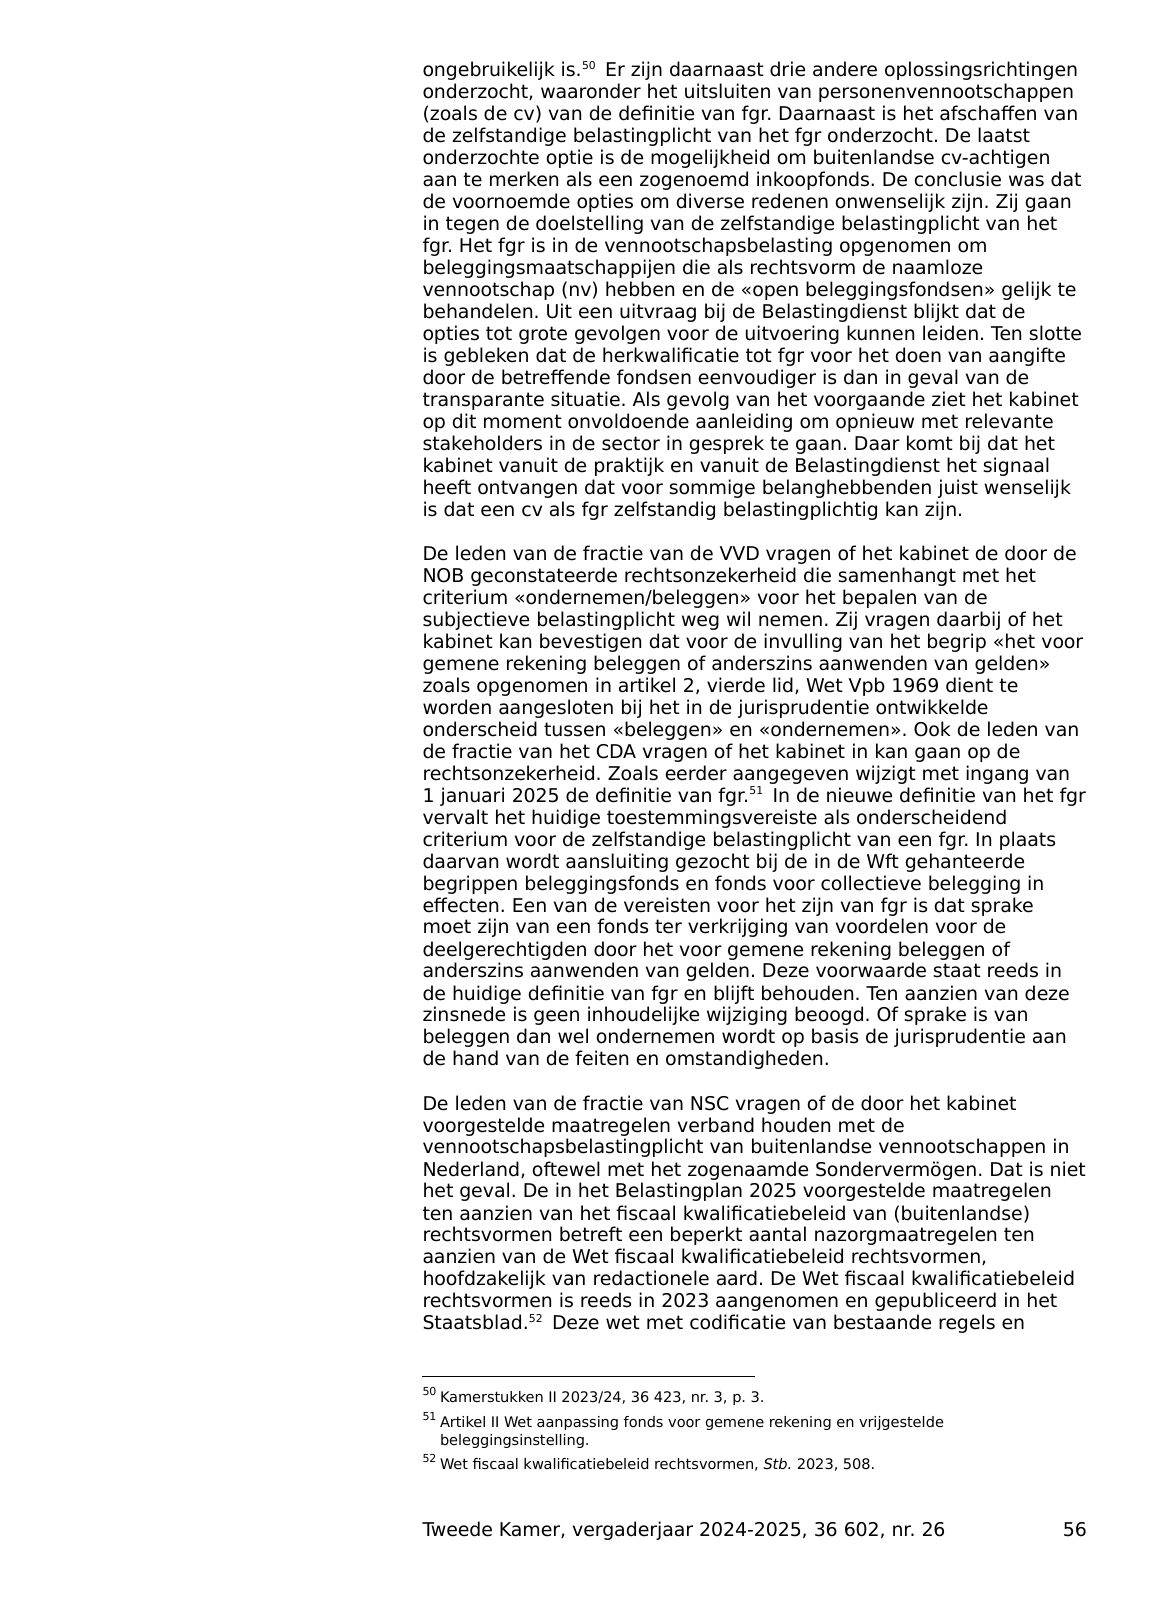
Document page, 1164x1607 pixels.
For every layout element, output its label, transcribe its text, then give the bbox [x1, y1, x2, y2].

text De leden van de fractie van de VVD vragen of het kabinet de door de NOB geconstateerde rechtsonzekerheid die samenhangt met het criterium «ondernemen/beleggen» voor het bepalen van de subjectieve belastingplicht weg wil nemen. Zij vragen daarbij of het kabinet kan bevestigen dat voor de invulling van het begrip «het voor gemene rekening beleggen of anderszins aanwenden van gelden» zoals opgenomen in artikel 2, vierde lid, Wet Vpb 1969 dient te worden aangesloten bij het in de jurisprudentie ontwikkelde onderscheid tussen «beleggen» en «ondernemen». Ook de leden van de fractie van het CDA vragen of het kabinet in kan gaan op de rechtsonzekerheid. Zoals eerder aangegeven wijzigt met ingang van 1 januari 2025 de definitie van fgr. In de nieuwe definitie van het fgr vervalt het huidige toestemmingsvereiste als onderscheidend criterium voor de zelfstandige belastingplicht van een fgr. In plaats daarvan wordt aansluiting gezocht bij de in de Wft gehanteerde begrippen beleggingsfonds en fonds voor collectieve belegging in effecten. Een van de vereisten voor het zijn van fgr is dat sprake moet zijn van een fonds ter verkrijging van voordelen voor de deelgerechtigden door het voor gemene rekening beleggen of anderszins aanwenden van gelden. Deze voorwaarde staat reeds in de huidige definitie van fgr en blijft behouden. Ten aanzien van deze zinsnede is geen inhoudelijke wijziging beoogd. Of sprake is van beleggen dan wel ondernemen wordt op basis de jurisprudentie aan de hand van de feiten en omstandigheden. [422, 543, 1087, 1070]
text ongebruikelijk is. Er zijn daarnaast drie andere oplossingsrichtingen onderzocht, waaronder het uitsluiten van personenvennootschappen (zoals de cv) van de definitie van fgr. Daarnaast is het afschaffen van de zelfstandige belastingplicht van het fgr onderzocht. De laatst onderzochte optie is de mogelijkheid om buitenlandse cv-achtigen aan te merken als een zogenoemd inkoopfonds. De conclusie was dat de voornoemde opties om diverse redenen onwenselijk zijn. Zij gaan in tegen de doelstelling van de zelfstandige belastingplicht van het fgr. Het fgr is in de vennootschapsbelasting opgenomen om beleggingsmaatschappijen die als rechtsvorm de naamloze vennootschap (nv) hebben en de «open beleggingsfondsen» gelijk te behandelen. Uit een uitvraag bij de Belastingdienst blijkt dat de opties tot grote gevolgen voor de uitvoering kunnen leiden. Ten slotte is gebleken dat de herkwalificatie tot fgr voor het doen van aangifte door de betreffende fondsen eenvoudiger is dan in geval van de transparante situatie. Als gevolg van het voorgaande ziet het kabinet op dit moment onvoldoende aanleiding om opnieuw met relevante stakeholders in de sector in gesprek te gaan. Daar komt bij dat het kabinet vanuit de praktijk en vanuit de Belastingdienst het signaal heeft ontvangen dat voor sommige belanghebbenden juist wenselijk is dat een cv als fgr zelfstandig belastingplichtig kan zijn. [422, 59, 1087, 521]
text Kamerstukken II 2023/24, 36 423, nr. 3, p. 3. [422, 1385, 1087, 1407]
text Wet fiscaal kwalificatiebeleid rechtsvormen, Stb. 2023, 508. [422, 1452, 1087, 1474]
text Artikel II Wet aanpassing fonds voor gemene rekening en vrijgestelde beleggingsinstelling. [422, 1410, 1087, 1449]
text De leden van de fractie van NSC vragen of de door het kabinet voorgestelde maatregelen verband houden met de vennootschapsbelastingplicht van buitenlandse vennootschappen in Nederland, oftewel met het zogenaamde Sondervermögen. Dat is niet het geval. De in het Belastingplan 2025 voorgestelde maatregelen ten aanzien van het fiscaal kwalificatiebeleid van (buitenlandse) rechtsvormen betreft een beperkt aantal nazorgmaatregelen ten aanzien van de Wet fiscaal kwalificatiebeleid rechtsvormen, hoofdzakelijk van redactionele aard. De Wet fiscaal kwalificatiebeleid rechtsvormen is reeds in 2023 aangenomen en gepubliceerd in het Staatsblad. Deze wet met codificatie van bestaande regels en [422, 1092, 1087, 1334]
